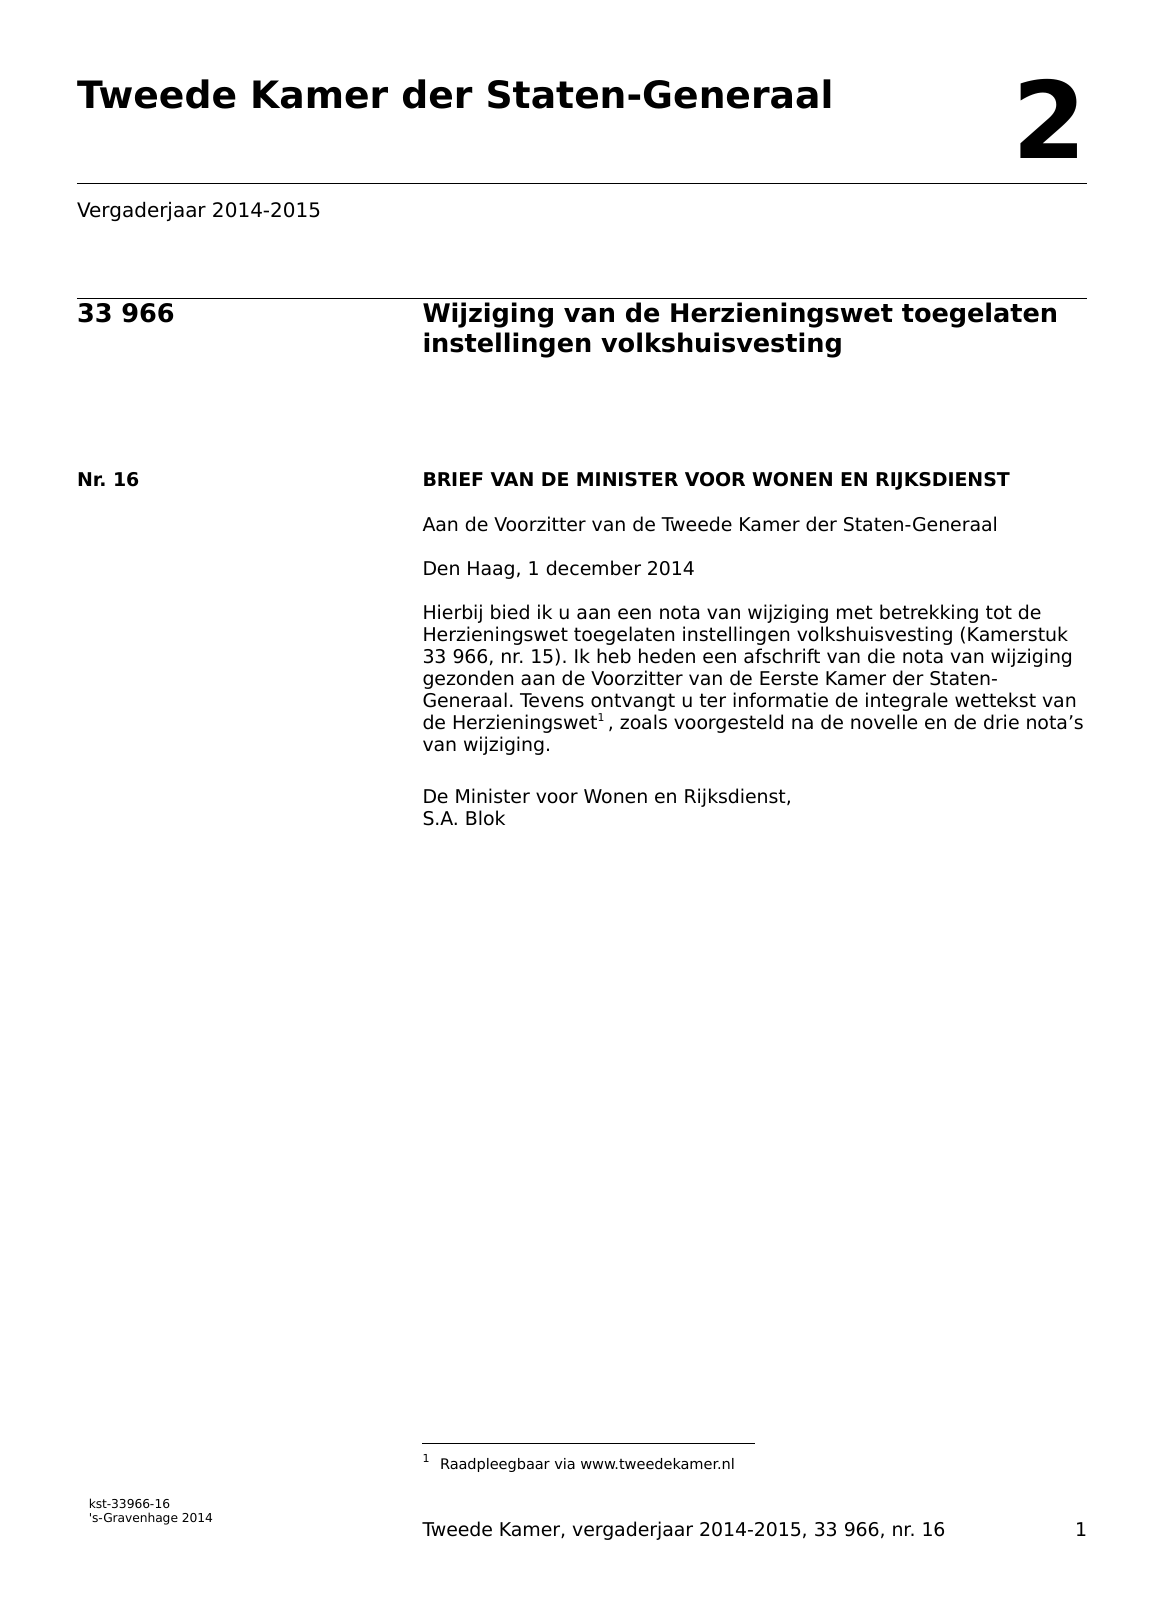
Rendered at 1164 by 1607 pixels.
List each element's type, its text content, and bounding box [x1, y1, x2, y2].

text Raadpleegbaar via www.tweedekamer.nl [422, 1452, 1087, 1474]
text Hierbij bied ik u aan een nota van wijziging met betrekking tot de Herzieningswet toegelaten instellingen volkshuisvesting (Kamerstuk 33 966, nr. 15). Ik heb heden een afschrift van die nota van wijziging gezonden aan de Voorzitter van de Eerste Kamer der Staten-Generaal. Tevens ontvangt u ter informatie de integrale wettekst van de Herzieningswet, zoals voorgesteld na de novelle en de drie nota’s van wijziging. [422, 602, 1087, 756]
text Aan de Voorzitter van de Tweede Kamer der Staten-Generaal [422, 513, 1087, 536]
text De Minister voor Wonen en Rijksdienst, S.A. Blok [422, 786, 1087, 830]
table_header Tweede Kamer der Staten-Generaal [77, 59, 886, 183]
table_header 2 [886, 59, 1087, 183]
text 's-Gravenhage 2014 [88, 1511, 323, 1525]
subtitle 33 966 Wijziging van de Herzieningswet toegelaten instellingen volkshuisvesting [77, 299, 1087, 358]
text kst-33966-16 [88, 1497, 323, 1511]
table_cell Vergaderjaar 2014-2015 [77, 184, 1087, 298]
subtitle Nr. 16 BRIEF VAN DE MINISTER VOOR WONEN EN RIJKSDIENST [77, 469, 1087, 491]
text Den Haag, 1 december 2014 [422, 558, 1087, 580]
